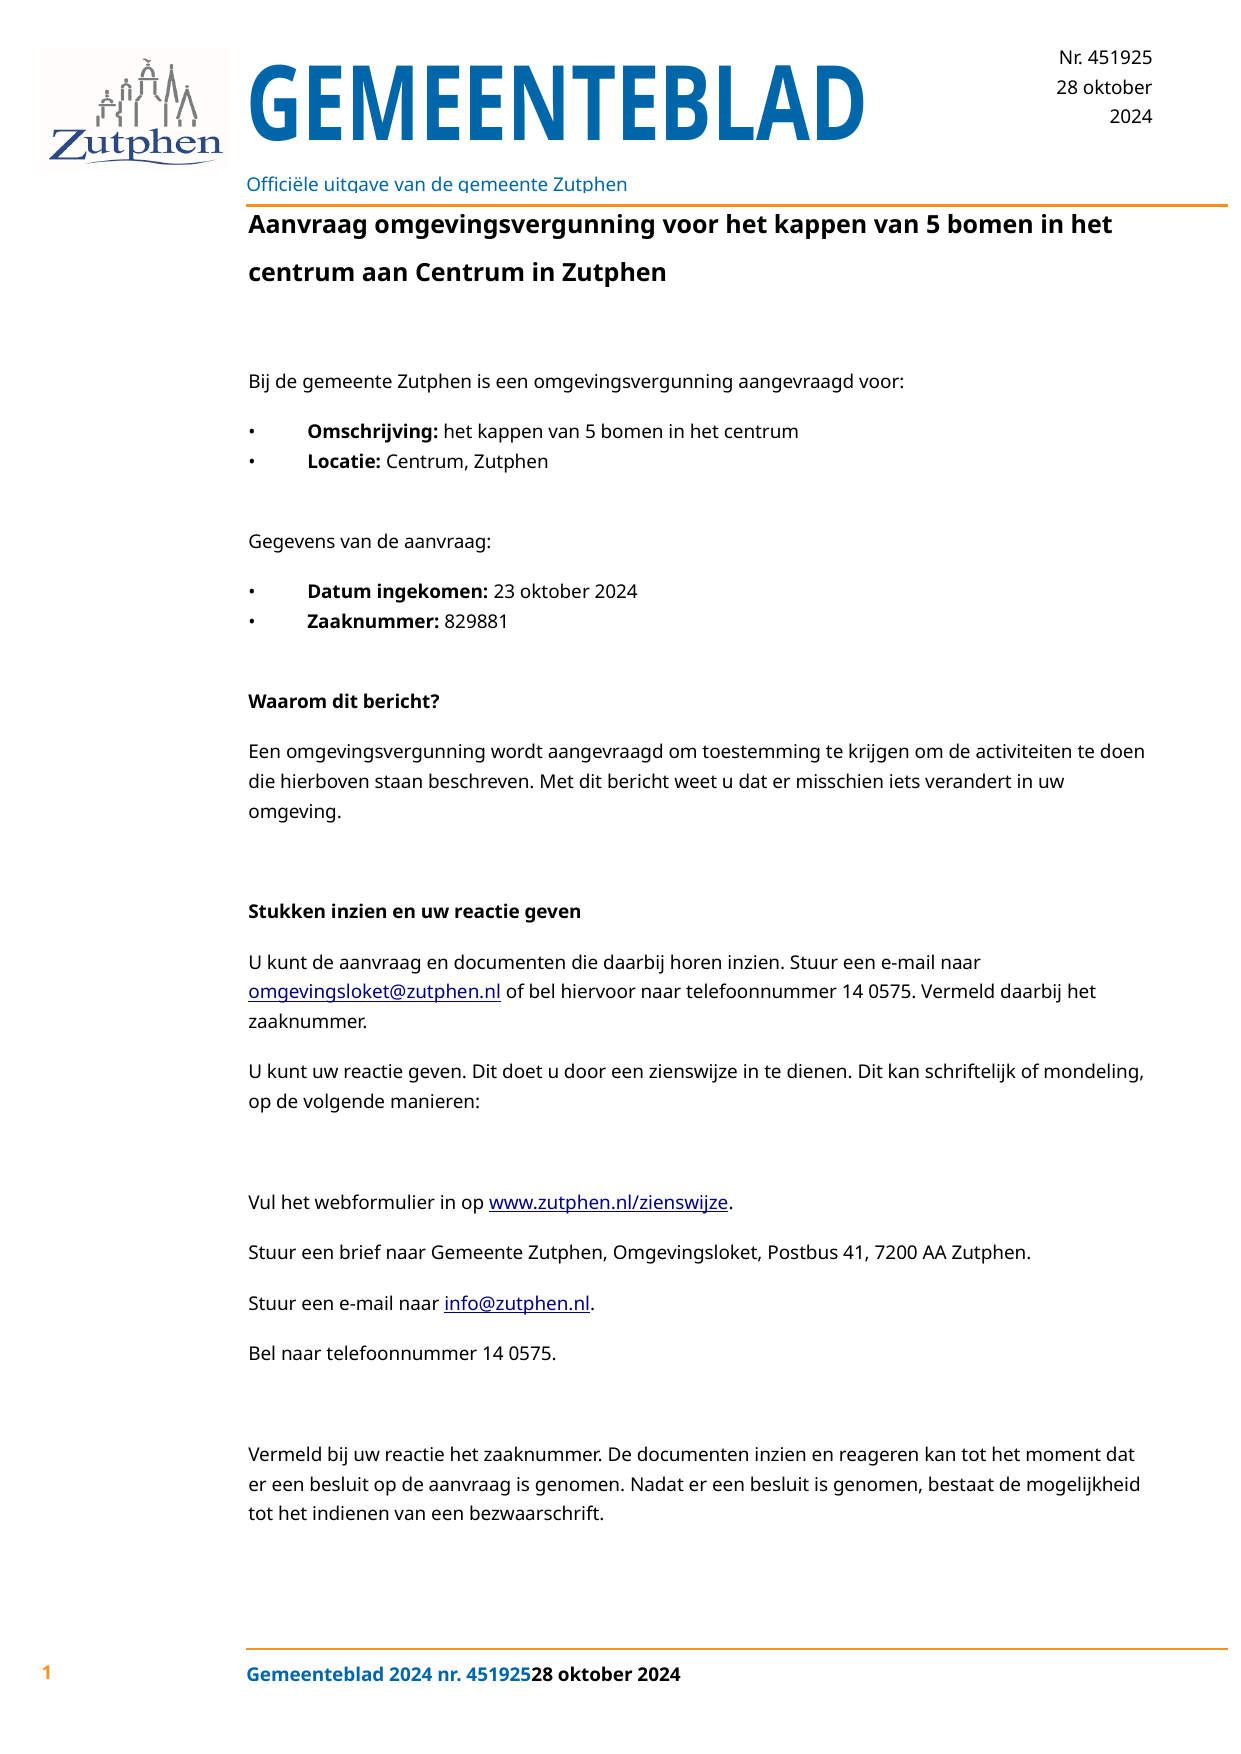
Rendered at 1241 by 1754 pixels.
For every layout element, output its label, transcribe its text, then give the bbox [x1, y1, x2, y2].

text Vermeld bij uw reactie het zaaknummer. De documenten inzien en reageren kan tot het moment dat er een besluit op de aanvraag is genomen. Nadat er een besluit is genomen, bestaat de mogelijkheid tot het indienen van een bezwaarschrift. [248, 1441, 1152, 1526]
text Stuur een e-mail naar info@zutphen.nl. [248, 1290, 1152, 1316]
text Bij de gemeente Zutphen is een omgevingsvergunning aangevraagd voor: [248, 368, 1152, 394]
text Waarom dit bericht? [248, 688, 1152, 714]
text Bel naar telefoonnummer 14 0575. [248, 1340, 1152, 1366]
list Zaaknummer: 829881 [248, 608, 1152, 634]
list Datum ingekomen: 23 oktober 2024 [248, 579, 1152, 604]
text Vul het webformulier in op www.zutphen.nl/zienswijze. [248, 1189, 1152, 1215]
text U kunt uw reactie geven. Dit doet u door een zienswijze in te dienen. Dit kan schriftelijk of mondeling, op de volgende manieren: [248, 1059, 1152, 1114]
text Een omgevingsvergunning wordt aangevraagd om toestemming te krijgen om de activiteiten te doen die hierboven staan beschreven. Met dit bericht weet u dat er misschien iets verandert in uw omgeving. [248, 739, 1152, 824]
list Omschrijving: het kappen van 5 bomen in het centrum [248, 419, 1152, 444]
picture [41, 47, 231, 172]
text U kunt de aanvraag en documenten die daarbij horen inzien. Stuur een e-mail naar omgevingsloket@zutphen.nl of bel hiervoor naar telefoonnummer 14 0575. Vermeld daarbij het zaaknummer. [248, 949, 1152, 1034]
text Gegevens van de aanvraag: [248, 528, 1152, 554]
list Locatie: Centrum, Zutphen [248, 448, 1152, 474]
text Aanvraag omgevingsvergunning voor het kappen van 5 bomen in het centrum aan Centrum in Zutphen [248, 207, 1152, 288]
text Stukken inzien en uw reactie geven [248, 899, 1152, 924]
text Stuur een brief naar Gemeente Zutphen, Omgevingsloket, Postbus 41, 7200 AA Zutphen. [248, 1239, 1152, 1265]
